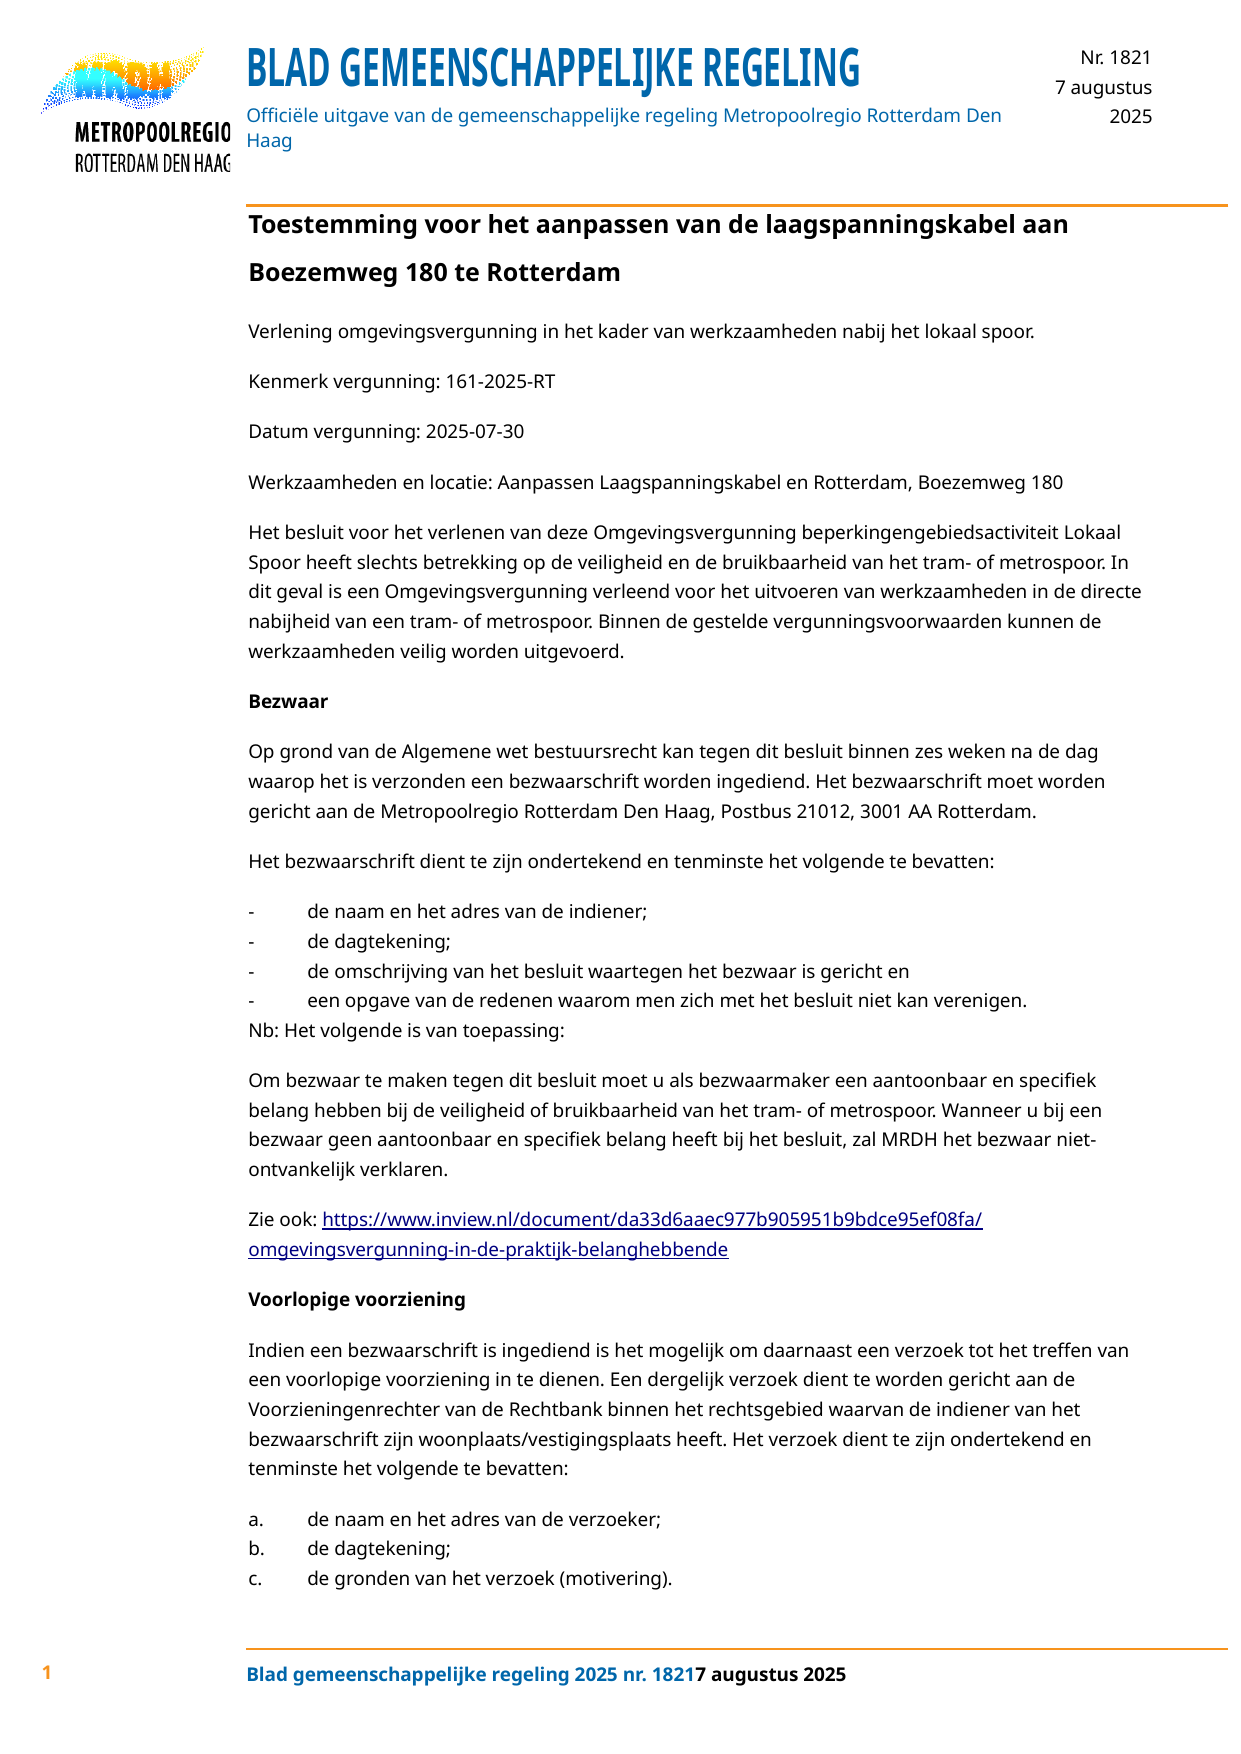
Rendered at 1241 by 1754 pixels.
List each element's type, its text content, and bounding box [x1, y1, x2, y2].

list de dagtekening; [248, 928, 1152, 954]
text Toestemming voor het aanpassen van de laagspanningskabel aan Boezemweg 180 te Rotterdam [248, 207, 1152, 288]
list de naam en het adres van de indiener; [248, 899, 1152, 924]
list de gronden van het verzoek (motivering). [248, 1565, 1152, 1591]
text Bezwaar [248, 688, 1152, 714]
list een opgave van de redenen waarom men zich met het besluit niet kan verenigen. [248, 987, 1152, 1013]
text Werkzaamheden en locatie: Aanpassen Laagspanningskabel en Rotterdam, Boezemweg 180 [248, 469, 1152, 495]
text Verlening omgevingsvergunning in het kader van werkzaamheden nabij het lokaal spoor. [248, 318, 1152, 344]
text Om bezwaar te maken tegen dit besluit moet u als bezwaarmaker een aantoonbaar en specifiek belang hebben bij de veiligheid of bruikbaarheid van het tram- of metrospoor. Wanneer u bij een bezwaar geen aantoonbaar en specifiek belang heeft bij het besluit, zal MRDH het bezwaar niet-ontvankelijk verklaren. [248, 1067, 1152, 1182]
text Het bezwaarschrift dient te zijn ondertekend en tenminste het volgende te bevatten: [248, 848, 1152, 874]
text Datum vergunning: 2025-07-30 [248, 419, 1152, 444]
list de naam en het adres van de verzoeker; [248, 1506, 1152, 1532]
list de omschrijving van het besluit waartegen het bezwaar is gericht en [248, 958, 1152, 984]
list de dagtekening; [248, 1535, 1152, 1561]
text Indien een bezwaarschrift is ingediend is het mogelijk om daarnaast een verzoek tot het treffen van een voorlopige voorziening in te dienen. Een dergelijk verzoek dient te worden gericht aan de Voorzieningenrechter van de Rechtbank binnen het rechtsgebied waarvan de indiener van het bezwaarschrift zijn woonplaats/vestigingsplaats heeft. Het verzoek dient te zijn ondertekend en tenminste het volgende te bevatten: [248, 1337, 1152, 1481]
text Kenmerk vergunning: 161-2025-RT [248, 368, 1152, 394]
picture [41, 47, 231, 172]
text Op grond van de Algemene wet bestuursrecht kan tegen dit besluit binnen zes weken na de dag waarop het is verzonden een bezwaarschrift worden ingediend. Het bezwaarschrift moet worden gericht aan de Metropoolregio Rotterdam Den Haag, Postbus 21012, 3001 AA Rotterdam. [248, 739, 1152, 824]
text Het besluit voor het verlenen van deze Omgevingsvergunning beperkingengebiedsactiviteit Lokaal Spoor heeft slechts betrekking op de veiligheid en de bruikbaarheid van het tram- of metrospoor. In dit geval is een Omgevingsvergunning verleend voor het uitvoeren van werkzaamheden in de directe nabijheid van een tram- of metrospoor. Binnen de gestelde vergunningsvoorwaarden kunnen de werkzaamheden veilig worden uitgevoerd. [248, 519, 1152, 664]
text Nb: Het volgende is van toepassing: [248, 1017, 1152, 1043]
text Zie ook: https://www.inview.nl/document/da33d6aaec977b905951b9bdce95ef08fa/omgevingsvergunning-in-de-praktijk-belanghebbende [248, 1207, 1152, 1262]
text Voorlopige voorziening [248, 1287, 1152, 1312]
